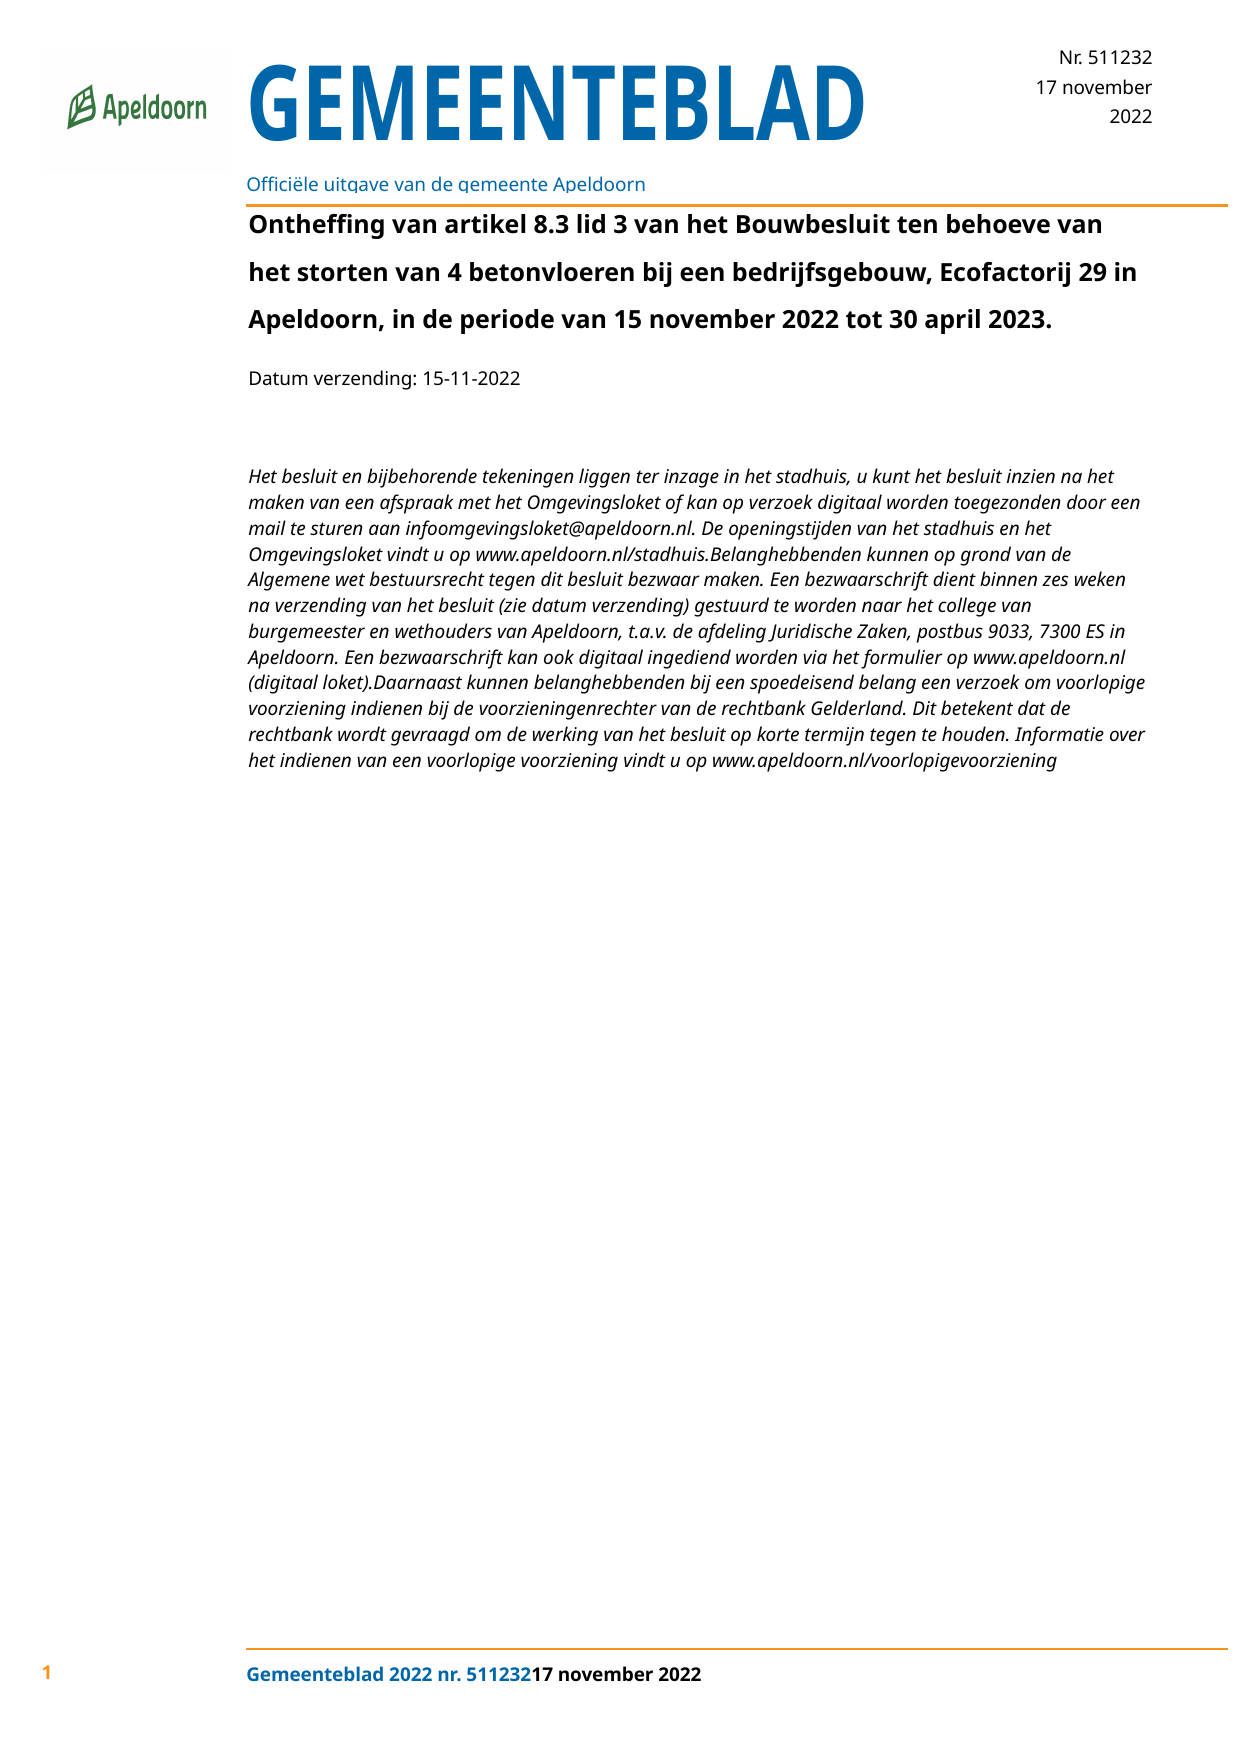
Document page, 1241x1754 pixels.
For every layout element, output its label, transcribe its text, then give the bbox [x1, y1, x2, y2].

text Ontheffing van artikel 8.3 lid 3 van het Bouwbesluit ten behoeve van het storten van 4 betonvloeren bij een bedrijfsgebouw, Ecofactorij 29 in Apeldoorn, in de periode van 15 november 2022 tot 30 april 2023. [248, 207, 1152, 336]
text Datum verzending: 15-11-2022 [248, 366, 1152, 391]
picture [41, 47, 231, 172]
text Het besluit en bijbehorende tekeningen liggen ter inzage in het stadhuis, u kunt het besluit inzien na het maken van een afspraak met het Omgevingsloket of kan op verzoek digitaal worden toegezonden door een mail te sturen aan infoomgevingsloket@apeldoorn.nl. De openingstijden van het stadhuis en het Omgevingsloket vindt u op www.apeldoorn.nl/stadhuis.Belanghebbenden kunnen op grond van de Algemene wet bestuursrecht tegen dit besluit bezwaar maken. Een bezwaarschrift dient binnen zes weken na verzending van het besluit (zie datum verzending) gestuurd te worden naar het college van burgemeester en wethouders van Apeldoorn, t.a.v. de afdeling Juridische Zaken, postbus 9033, 7300 ES in Apeldoorn. Een bezwaarschrift kan ook digitaal ingediend worden via het formulier op www.apeldoorn.nl (digitaal loket).Daarnaast kunnen belanghebbenden bij een spoedeisend belang een verzoek om voorlopige voorziening indienen bij de voorzieningenrechter van de rechtbank Gelderland. Dit betekent dat de rechtbank wordt gevraagd om de werking van het besluit op korte termijn tegen te houden. Informatie over het indienen van een voorlopige voorziening vindt u op www.apeldoorn.nl/voorlopigevoorziening [248, 464, 1152, 772]
